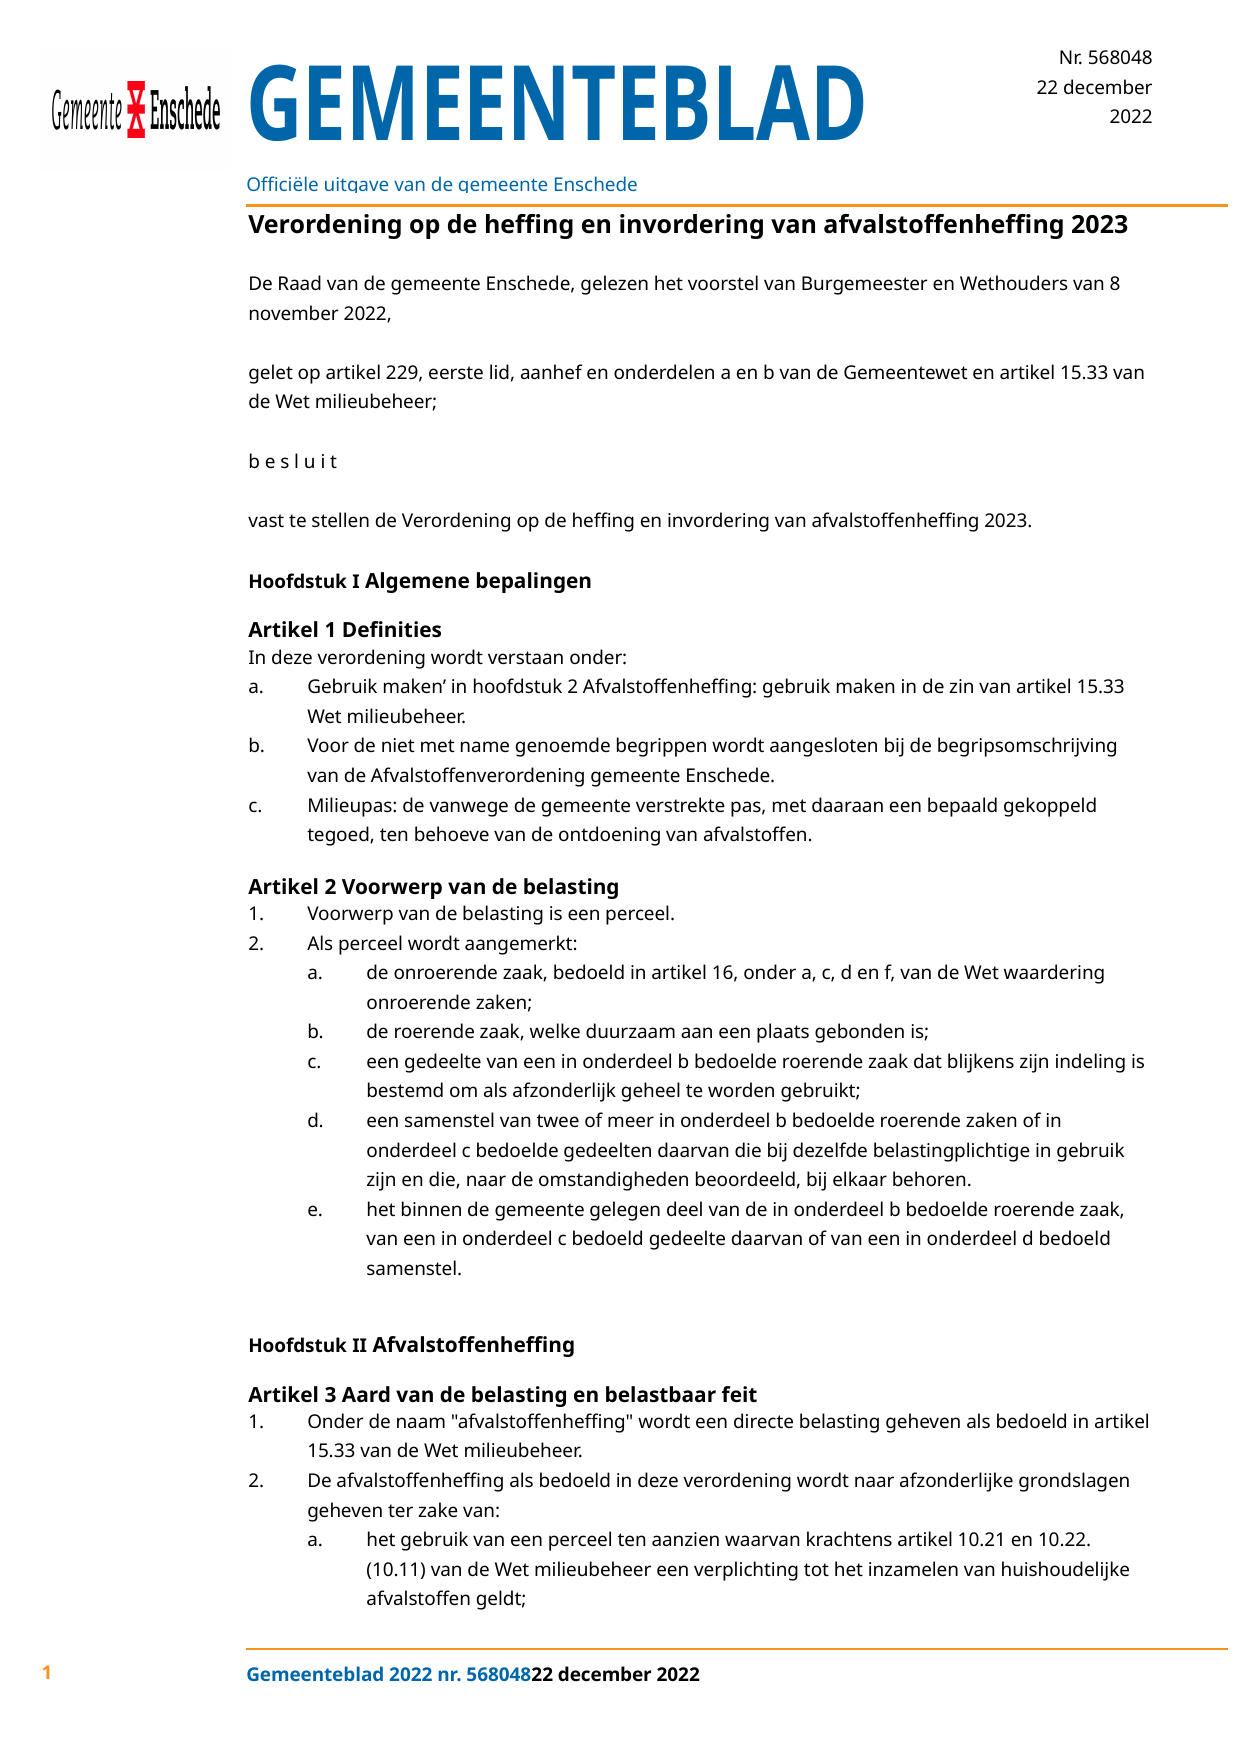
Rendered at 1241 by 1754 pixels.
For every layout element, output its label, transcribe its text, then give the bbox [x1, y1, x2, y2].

list Voor de niet met name genoemde begrippen wordt aangesloten bij de begripsomschrijving van de Afvalstoffenverordening gemeente Enschede. [248, 733, 1152, 788]
list het binnen de gemeente gelegen deel van de in onderdeel b bedoelde roerende zaak, van een in onderdeel c bedoeld gedeelte daarvan of van een in onderdeel d bedoeld samenstel. [307, 1196, 1152, 1281]
text Hoofdstuk I Algemene bepalingen [248, 566, 1152, 594]
list de roerende zaak, welke duurzaam aan een plaats gebonden is; [307, 1018, 1152, 1044]
picture [41, 47, 231, 172]
text vast te stellen de Verordening op de heffing en invordering van afvalstoffenheffing 2023. [248, 507, 1152, 533]
list Gebruik maken’ in hoofdstuk 2 Afvalstoffenheffing: gebruik maken in de zin van artikel 15.33 Wet milieubeheer. [248, 673, 1152, 729]
list Als perceel wordt aangemerkt: [248, 930, 1152, 956]
list een samenstel van twee of meer in onderdeel b bedoelde roerende zaken of in onderdeel c bedoelde gedeelten daarvan die bij dezelfde belastingplichtige in gebruik zijn en die, naar de omstandigheden beoordeeld, bij elkaar behoren. [307, 1107, 1152, 1192]
list een gedeelte van een in onderdeel b bedoelde roerende zaak dat blijkens zijn indeling is bestemd om als afzonderlijk geheel te worden gebruikt; [307, 1048, 1152, 1103]
list Voorwerp van de belasting is een perceel. [248, 900, 1152, 926]
list Onder de naam "afvalstoffenheffing" wordt een directe belasting geheven als bedoeld in artikel 15.33 van de Wet milieubeheer. [248, 1408, 1152, 1463]
list het gebruik van een perceel ten aanzien waarvan krachtens artikel 10.21 en 10.22. (10.11) van de Wet milieubeheer een verplichting tot het inzamelen van huishoudelijke afvalstoffen geldt; [307, 1526, 1152, 1611]
text Artikel 1 Definities [248, 615, 1152, 644]
list de onroerende zaak, bedoeld in artikel 16, onder a, c, d en f, van de Wet waardering onroerende zaken; [307, 959, 1152, 1015]
text gelet op artikel 229, eerste lid, aanhef en onderdelen a en b van de Gemeentewet en artikel 15.33 van de Wet milieubeheer; [248, 359, 1152, 414]
text Artikel 2 Voorwerp van de belasting [248, 872, 1152, 900]
text In deze verordening wordt verstaan onder: [248, 644, 1152, 669]
text b e s l u i t [248, 448, 1152, 473]
list Milieupas: de vanwege de gemeente verstrekte pas, met daaraan een bepaald gekoppeld tegoed, ten behoeve van de ontdoening van afvalstoffen. [248, 792, 1152, 847]
list De afvalstoffenheffing als bedoeld in deze verordening wordt naar afzonderlijke grondslagen geheven ter zake van: [248, 1467, 1152, 1523]
text Artikel 3 Aard van de belasting en belastbaar feit [248, 1380, 1152, 1408]
text Hoofdstuk II Afvalstoffenheffing [248, 1330, 1152, 1359]
text De Raad van de gemeente Enschede, gelezen het voorstel van Burgemeester en Wethouders van 8 november 2022, [248, 270, 1152, 326]
text Verordening op de heffing en invordering van afvalstoffenheffing 2023 [248, 207, 1152, 241]
